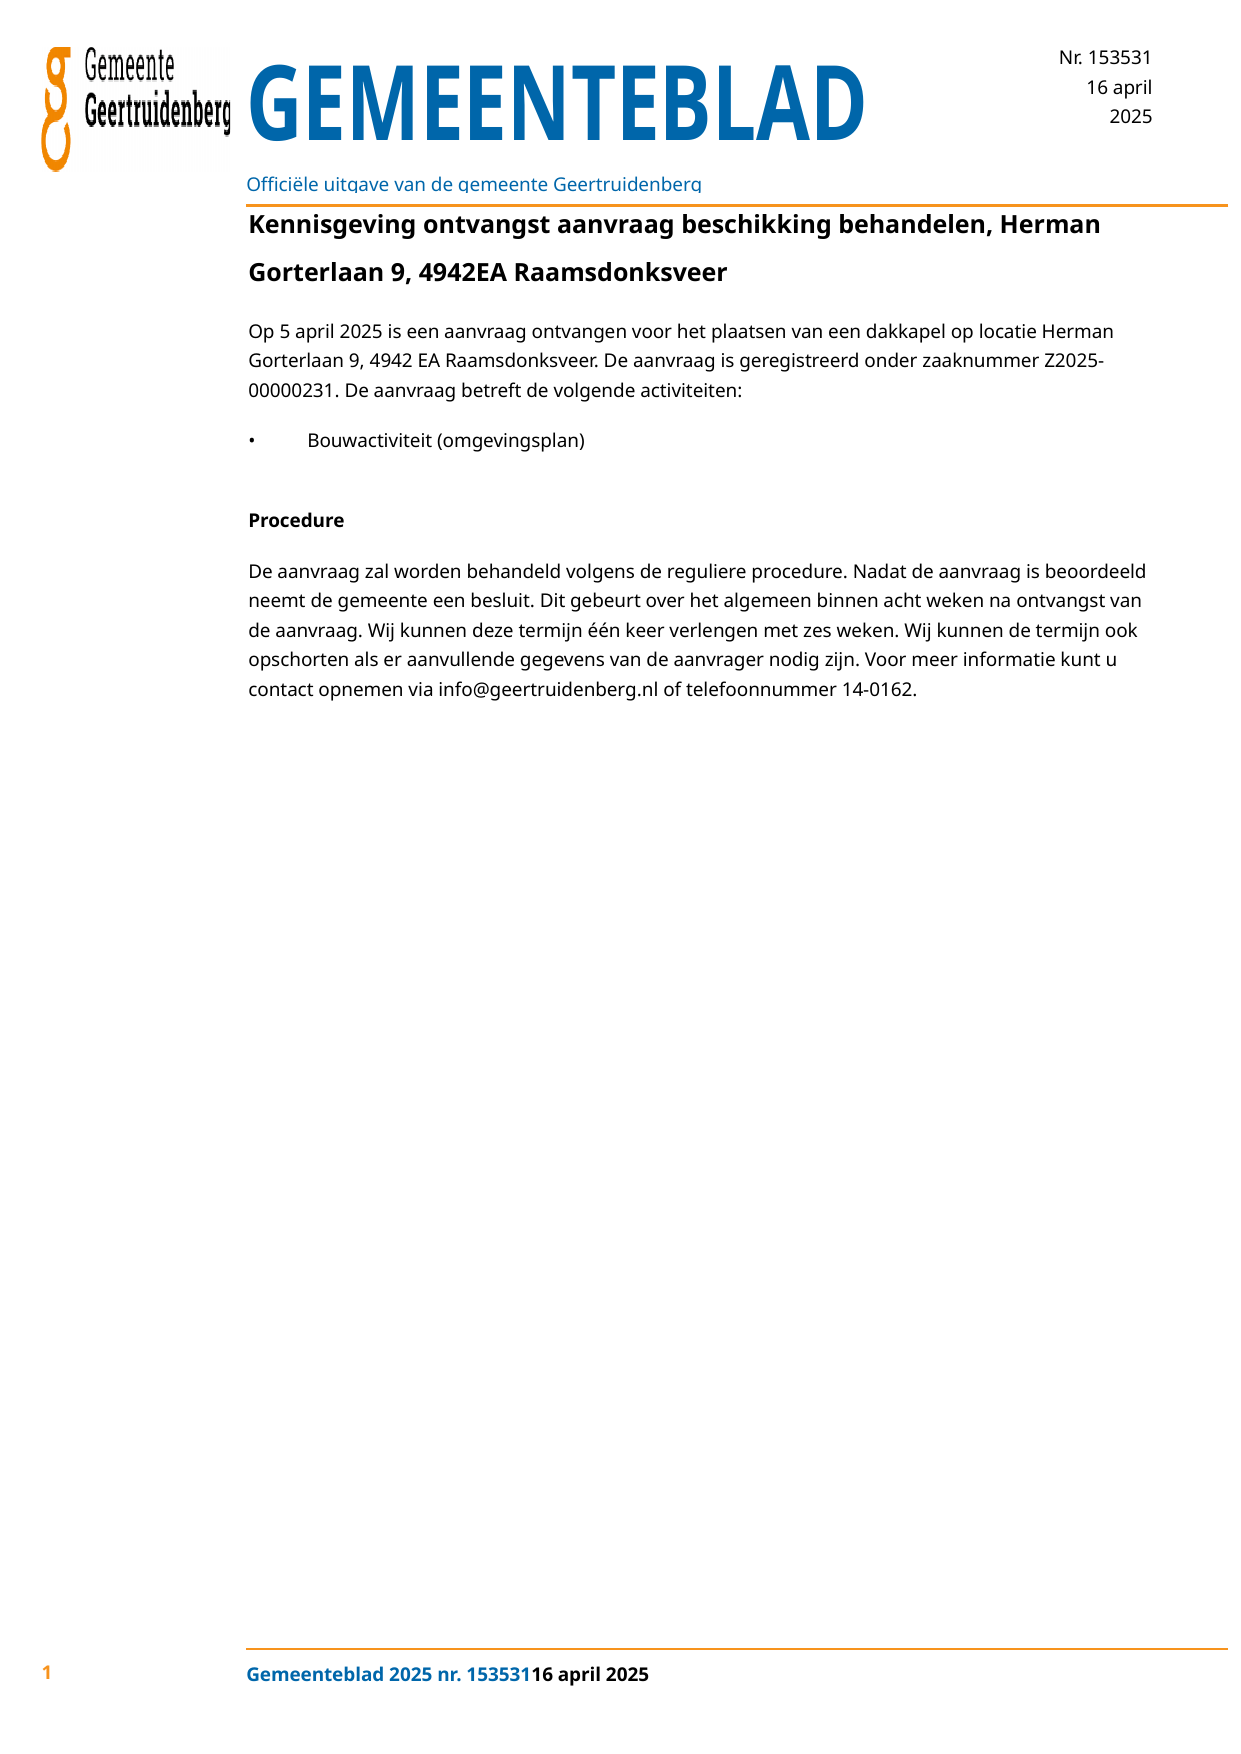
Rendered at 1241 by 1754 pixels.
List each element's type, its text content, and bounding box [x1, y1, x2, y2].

picture [41, 47, 231, 172]
text De aanvraag zal worden behandeld volgens de reguliere procedure. Nadat de aanvraag is beoordeeld neemt de gemeente een besluit. Dit gebeurt over het algemeen binnen acht weken na ontvangst van de aanvraag. Wij kunnen deze termijn één keer verlengen met zes weken. Wij kunnen de termijn ook opschorten als er aanvullende gegevens van de aanvrager nodig zijn. Voor meer informatie kunt u contact opnemen via info@geertruidenberg.nl of telefoonnummer 14-0162. [248, 558, 1152, 702]
text Kennisgeving ontvangst aanvraag beschikking behandelen, Herman Gorterlaan 9, 4942EA Raamsdonksveer [248, 207, 1152, 288]
text Op 5 april 2025 is een aanvraag ontvangen voor het plaatsen van een dakkapel op locatie Herman Gorterlaan 9, 4942 EA Raamsdonksveer. De aanvraag is geregistreerd onder zaaknummer Z2025-00000231. De aanvraag betreft de volgende activiteiten: [248, 318, 1152, 403]
text Procedure [248, 507, 1152, 533]
list Bouwactiviteit (omgevingsplan) [248, 427, 1152, 453]
